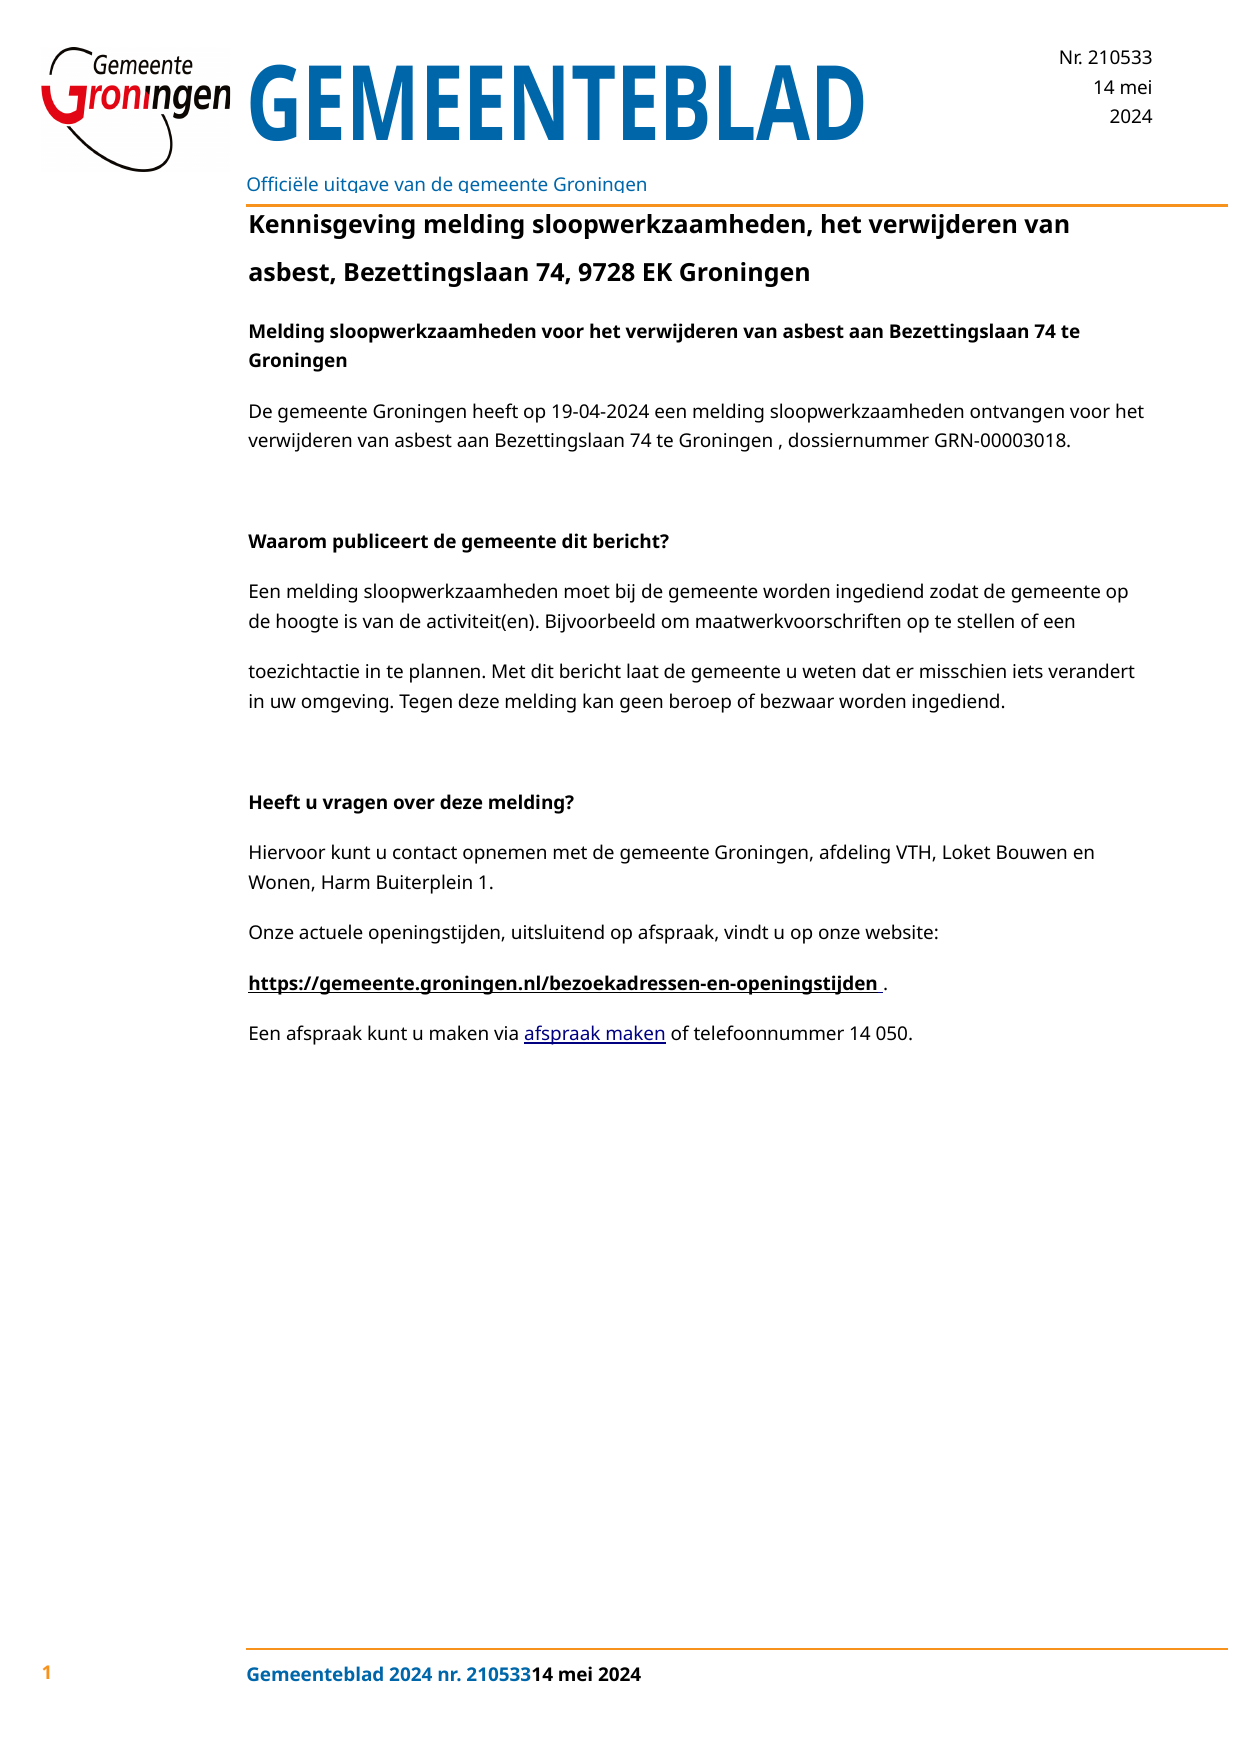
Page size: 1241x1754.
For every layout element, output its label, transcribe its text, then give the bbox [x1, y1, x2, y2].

text Melding sloopwerkzaamheden voor het verwijderen van asbest aan Bezettingslaan 74 te Groningen [248, 318, 1152, 373]
text Een melding sloopwerkzaamheden moet bij de gemeente worden ingediend zodat de gemeente op de hoogte is van de activiteit(en). Bijvoorbeeld om maatwerkvoorschriften op te stellen of een [248, 579, 1152, 634]
text https://gemeente.groningen.nl/bezoekadressen-en-openingstijden . [248, 970, 1152, 996]
picture [41, 47, 231, 172]
text Waarom publiceert de gemeente dit bericht? [248, 528, 1152, 554]
text Een afspraak kunt u maken via afspraak maken of telefoonnummer 14 050. [248, 1020, 1152, 1046]
text Kennisgeving melding sloopwerkzaamheden, het verwijderen van asbest, Bezettingslaan 74, 9728 EK Groningen [248, 207, 1152, 288]
text Heeft u vragen over deze melding? [248, 789, 1152, 815]
text toezichtactie in te plannen. Met dit bericht laat de gemeente u weten dat er misschien iets verandert in uw omgeving. Tegen deze melding kan geen beroep of bezwaar worden ingediend. [248, 659, 1152, 714]
text De gemeente Groningen heeft op 19-04-2024 een melding sloopwerkzaamheden ontvangen voor het verwijderen van asbest aan Bezettingslaan 74 te Groningen , dossiernummer GRN-00003018. [248, 398, 1152, 453]
text Hiervoor kunt u contact opnemen met de gemeente Groningen, afdeling VTH, Loket Bouwen en Wonen, Harm Buiterplein 1. [248, 839, 1152, 895]
text Onze actuele openingstijden, uitsluitend op afspraak, vindt u op onze website: [248, 919, 1152, 945]
